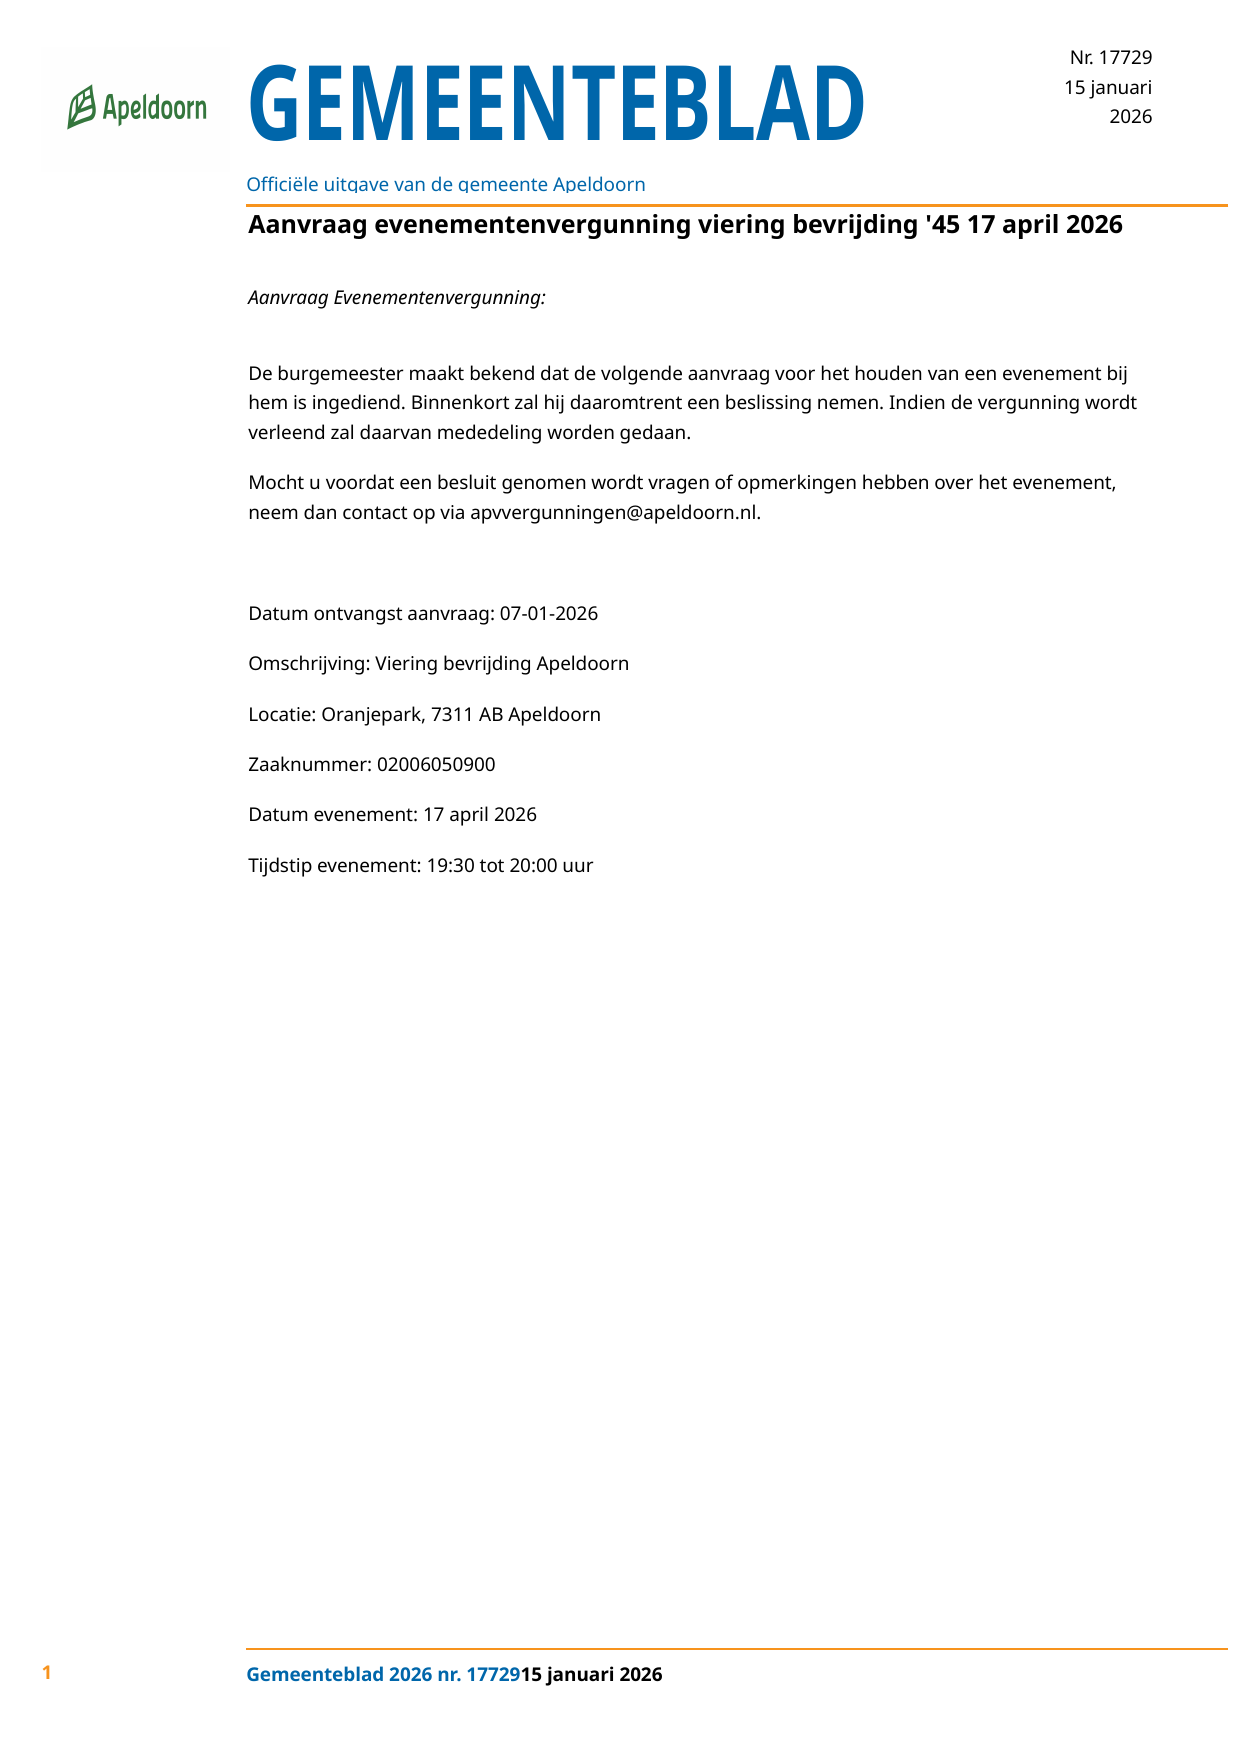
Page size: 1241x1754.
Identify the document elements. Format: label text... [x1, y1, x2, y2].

text Datum ontvangst aanvraag: 07-01-2026 [248, 600, 1152, 626]
text Omschrijving: Viering bevrijding Apeldoorn [248, 650, 1152, 676]
text Tijdstip evenement: 19:30 tot 20:00 uur [248, 852, 1152, 878]
text Mocht u voordat een besluit genomen wordt vragen of opmerkingen hebben over het evenement, neem dan contact op via apvvergunningen@apeldoorn.nl. [248, 469, 1152, 525]
picture [41, 47, 231, 172]
text Aanvraag Evenementenvergunning: [248, 284, 1152, 309]
text Datum evenement: 17 april 2026 [248, 802, 1152, 827]
text Zaaknummer: 02006050900 [248, 751, 1152, 777]
text Aanvraag evenementenvergunning viering bevrijding '45 17 april 2026 [248, 207, 1152, 241]
text Locatie: Oranjepark, 7311 AB Apeldoorn [248, 701, 1152, 727]
text De burgemeester maakt bekend dat de volgende aanvraag voor het houden van een evenement bij hem is ingediend. Binnenkort zal hij daaromtrent een beslissing nemen. Indien de vergunning wordt verleend zal daarvan mededeling worden gedaan. [248, 360, 1152, 445]
